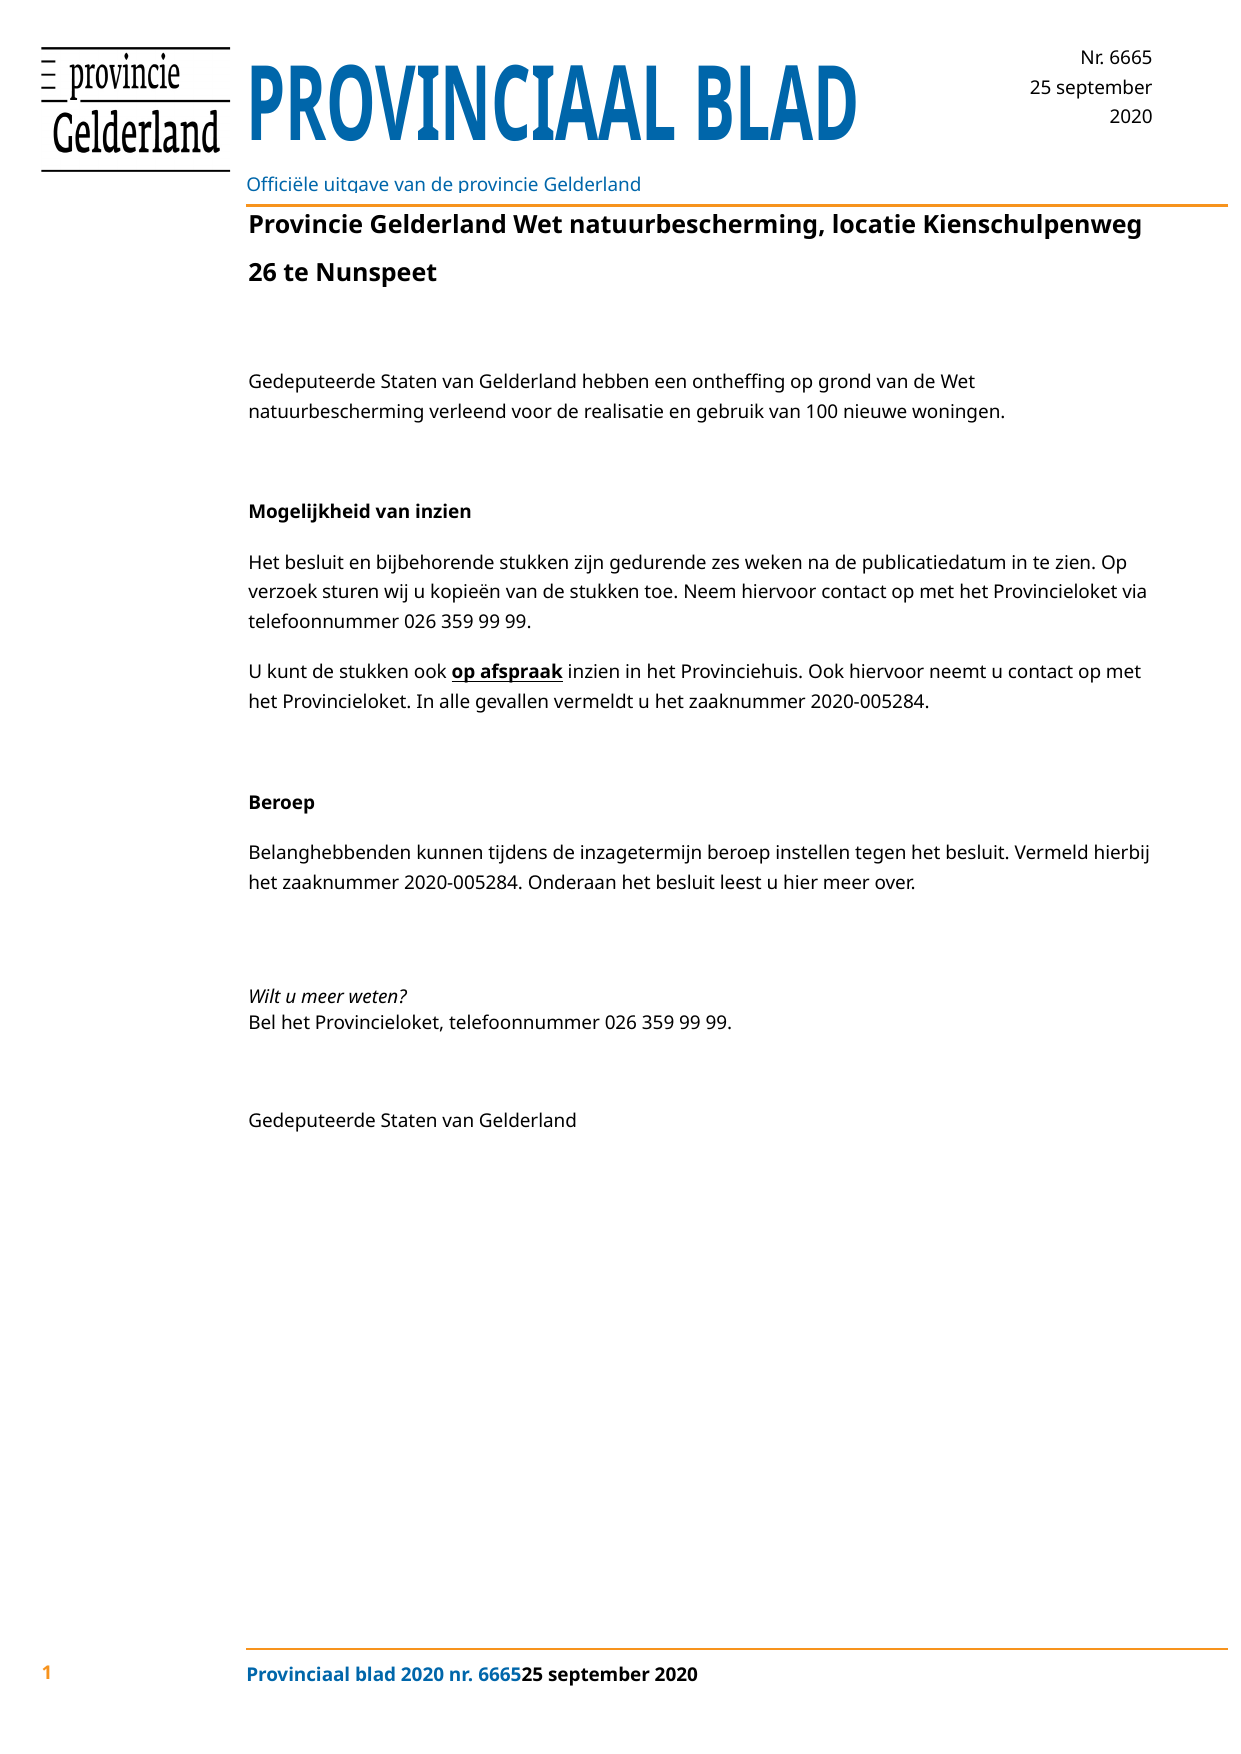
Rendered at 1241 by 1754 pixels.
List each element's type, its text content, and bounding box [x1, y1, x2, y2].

text Gedeputeerde Staten van Gelderland hebben een ontheffing op grond van de Wet natuurbescherming verleend voor de realisatie en gebruik van 100 nieuwe woningen. [248, 368, 1152, 424]
text U kunt de stukken ook op afspraak inzien in het Provinciehuis. Ook hiervoor neemt u contact op met het Provincieloket. In alle gevallen vermeldt u het zaaknummer 2020-005284. [248, 659, 1152, 714]
text Mogelijkheid van inzien [248, 499, 1152, 524]
text Het besluit en bijbehorende stukken zijn gedurende zes weken na de publicatiedatum in te zien. Op verzoek sturen wij u kopieën van de stukken toe. Neem hiervoor contact op met het Provincieloket via telefoonnummer 026 359 99 99. [248, 549, 1152, 634]
text Wilt u meer weten? [248, 983, 1152, 1009]
text Belanghebbenden kunnen tijdens de inzagetermijn beroep instellen tegen het besluit. Vermeld hierbij het zaaknummer 2020-005284. Onderaan het besluit leest u hier meer over. [248, 839, 1152, 895]
text Beroep [248, 789, 1152, 815]
text Bel het Provincieloket, telefoonnummer 026 359 99 99. [248, 1009, 1152, 1035]
picture [41, 47, 231, 172]
text Provincie Gelderland Wet natuurbescherming, locatie Kienschulpenweg 26 te Nunspeet [248, 207, 1152, 288]
text Gedeputeerde Staten van Gelderland [248, 1107, 1152, 1133]
